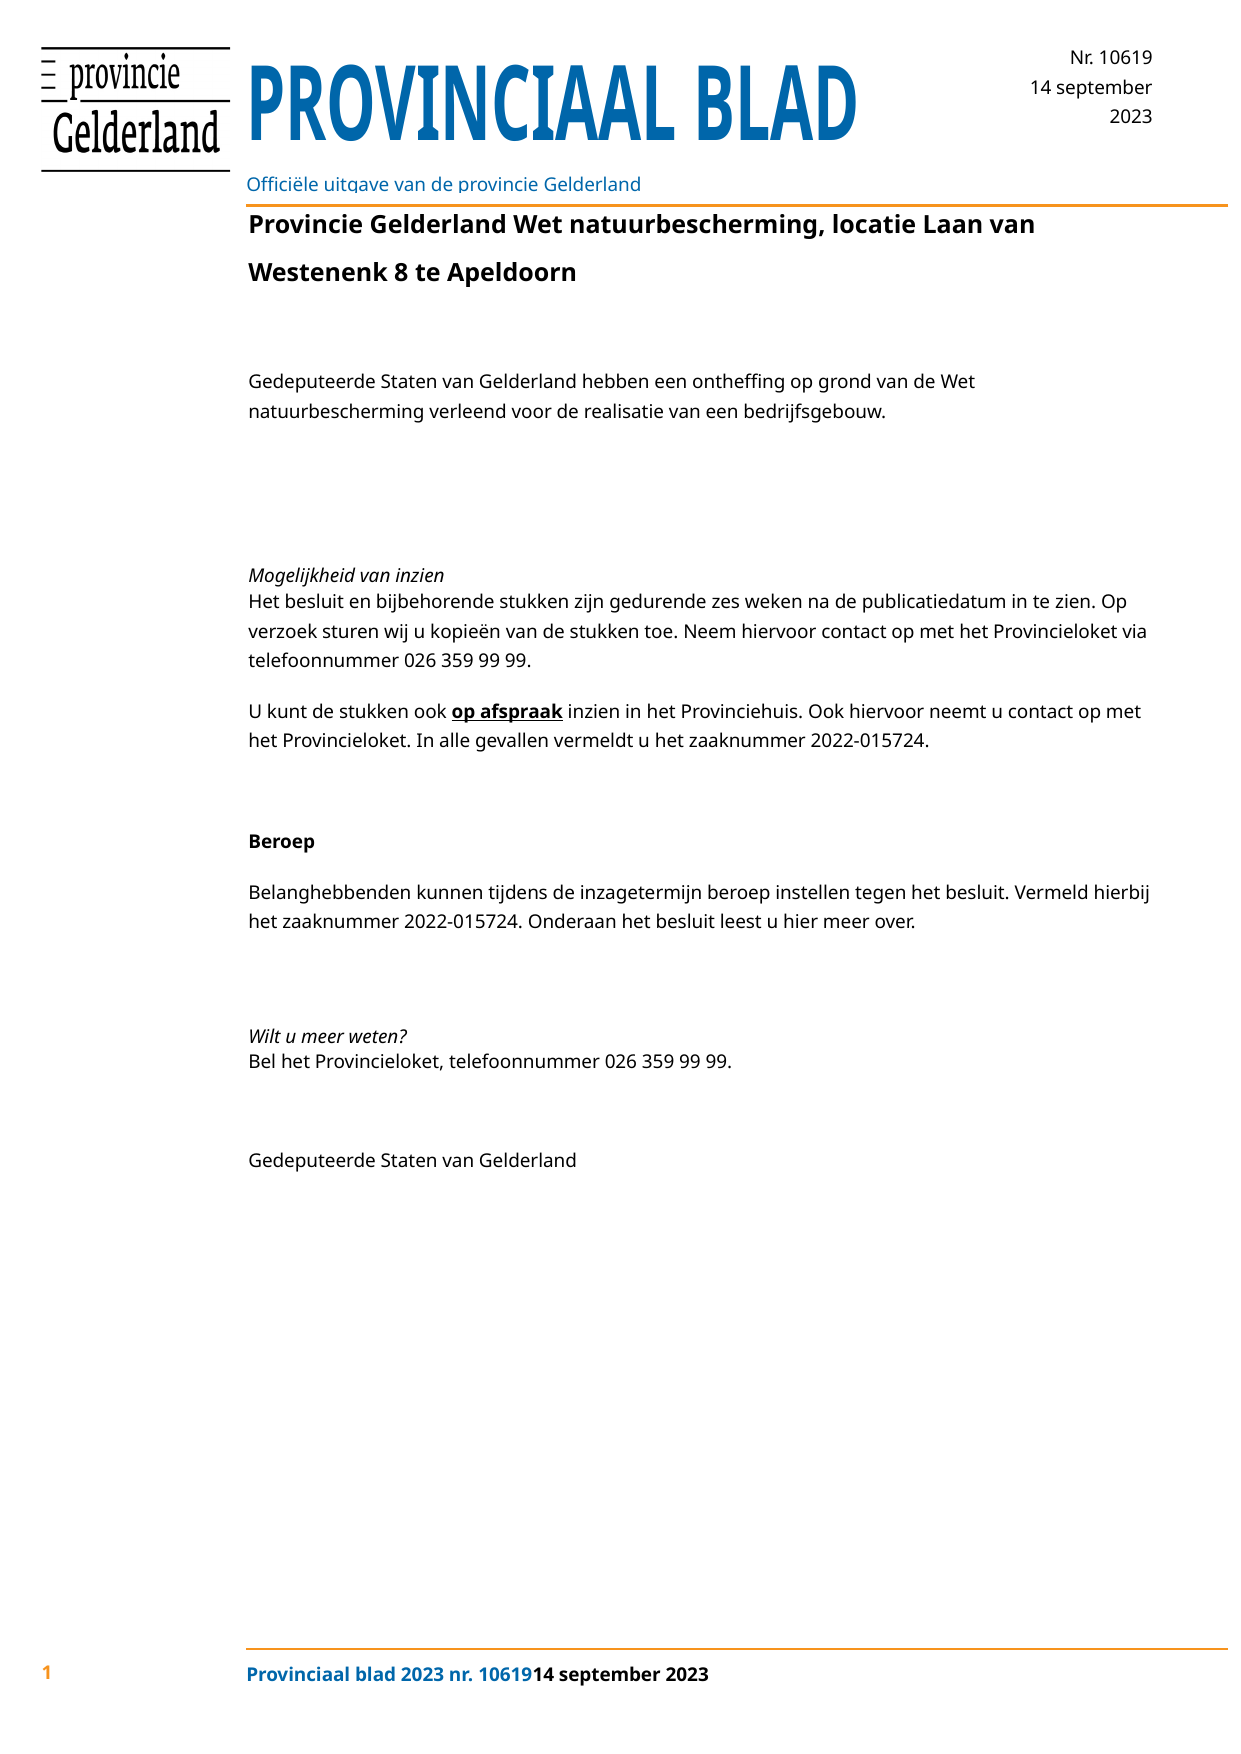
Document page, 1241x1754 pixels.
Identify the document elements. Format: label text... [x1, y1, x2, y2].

picture [41, 47, 231, 172]
text Gedeputeerde Staten van Gelderland [248, 1147, 1152, 1172]
text Belanghebbenden kunnen tijdens de inzagetermijn beroep instellen tegen het besluit. Vermeld hierbij het zaaknummer 2022-015724. Onderaan het besluit leest u hier meer over. [248, 879, 1152, 934]
text Provincie Gelderland Wet natuurbescherming, locatie Laan van Westenenk 8 te Apeldoorn [248, 207, 1152, 288]
text Beroep [248, 828, 1152, 854]
text Het besluit en bijbehorende stukken zijn gedurende zes weken na de publicatiedatum in te zien. Op verzoek sturen wij u kopieën van de stukken toe. Neem hiervoor contact op met het Provincieloket via telefoonnummer 026 359 99 99. [248, 588, 1152, 673]
text Wilt u meer weten? [248, 1023, 1152, 1048]
text Gedeputeerde Staten van Gelderland hebben een ontheffing op grond van de Wet natuurbescherming verleend voor de realisatie van een bedrijfsgebouw. [248, 368, 1152, 424]
text Mogelijkheid van inzien [248, 563, 1152, 588]
text U kunt de stukken ook op afspraak inzien in het Provinciehuis. Ook hiervoor neemt u contact op met het Provincieloket. In alle gevallen vermeldt u het zaaknummer 2022-015724. [248, 698, 1152, 753]
text Bel het Provincieloket, telefoonnummer 026 359 99 99. [248, 1048, 1152, 1074]
